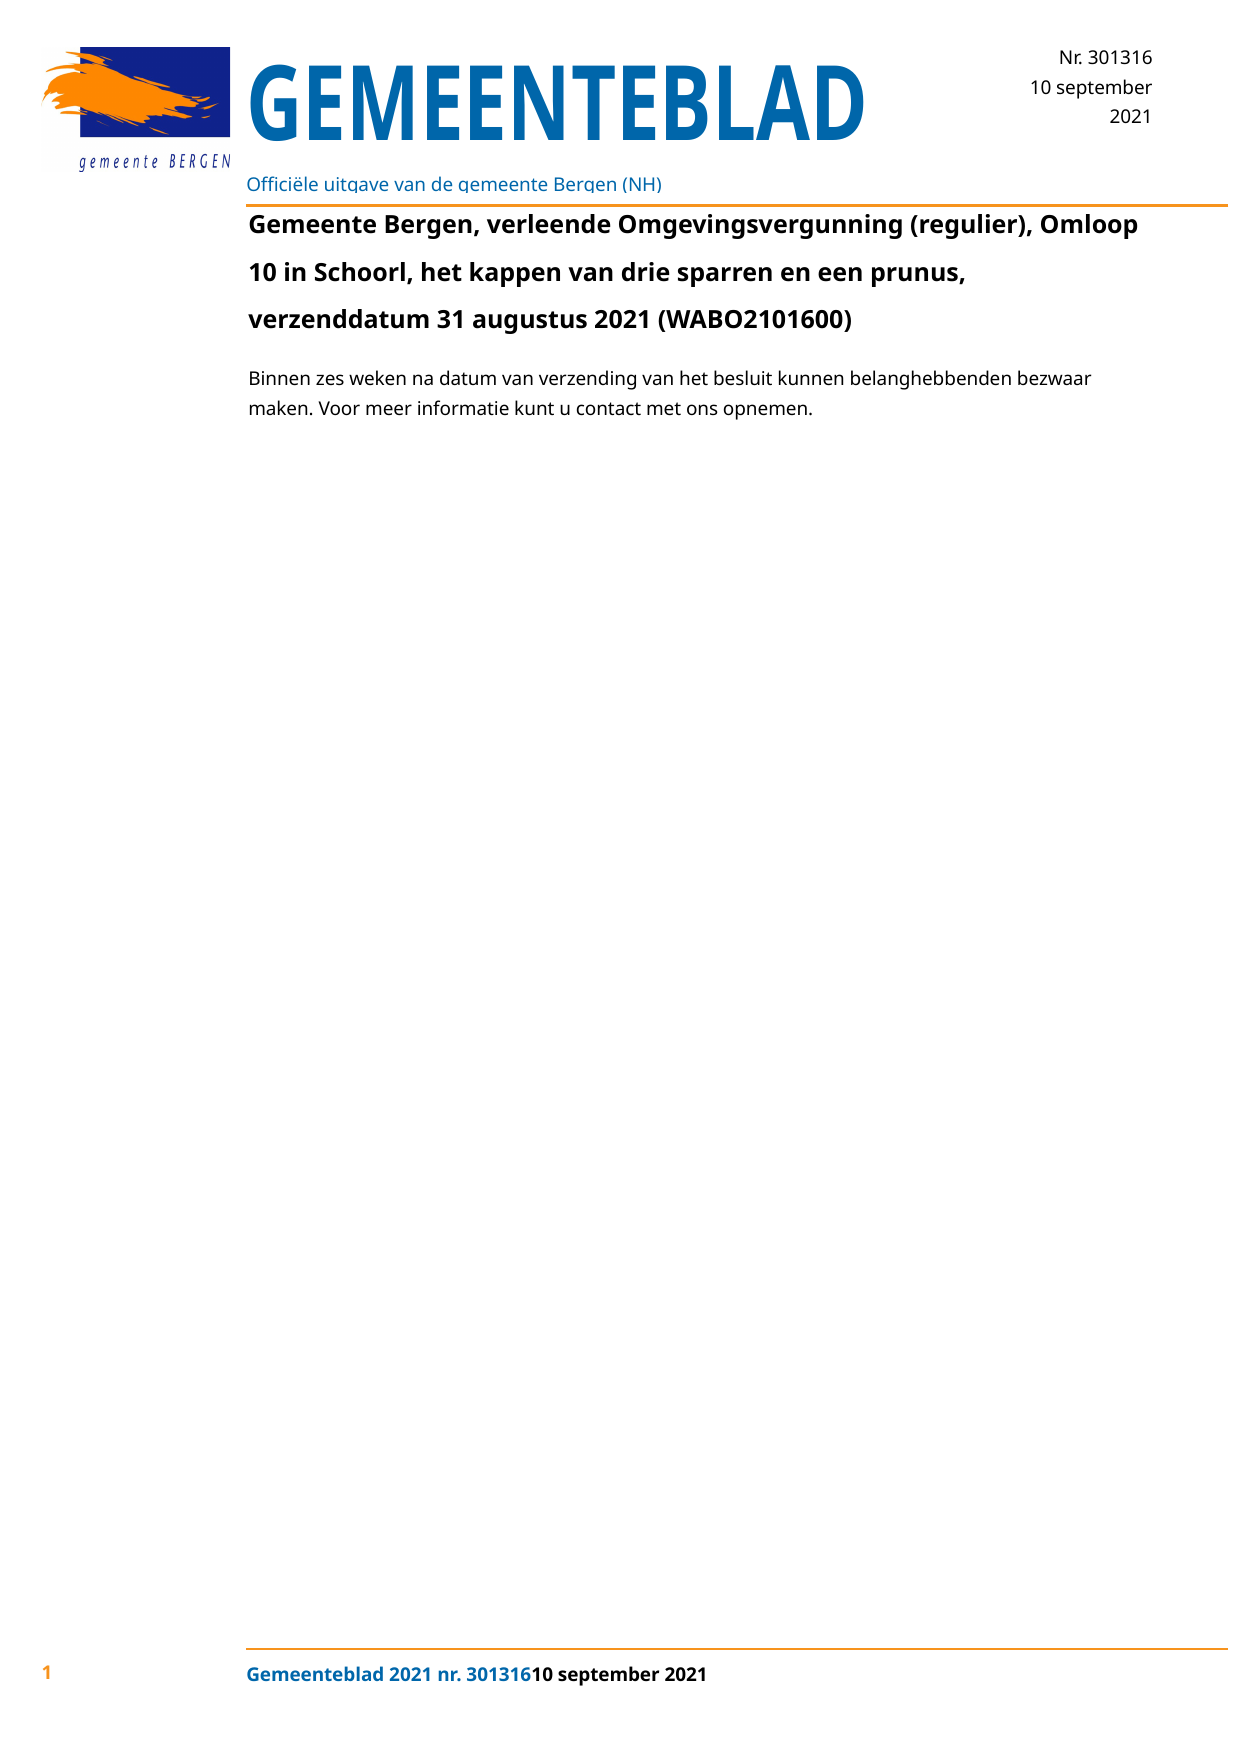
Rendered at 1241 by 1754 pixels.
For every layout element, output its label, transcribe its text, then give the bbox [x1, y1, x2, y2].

text Binnen zes weken na datum van verzending van het besluit kunnen belanghebbenden bezwaar maken. Voor meer informatie kunt u contact met ons opnemen. [248, 366, 1152, 421]
picture [41, 47, 231, 172]
text Gemeente Bergen, verleende Omgevingsvergunning (regulier), Omloop 10 in Schoorl, het kappen van drie sparren en een prunus, verzenddatum 31 augustus 2021 (WABO2101600) [248, 207, 1152, 336]
